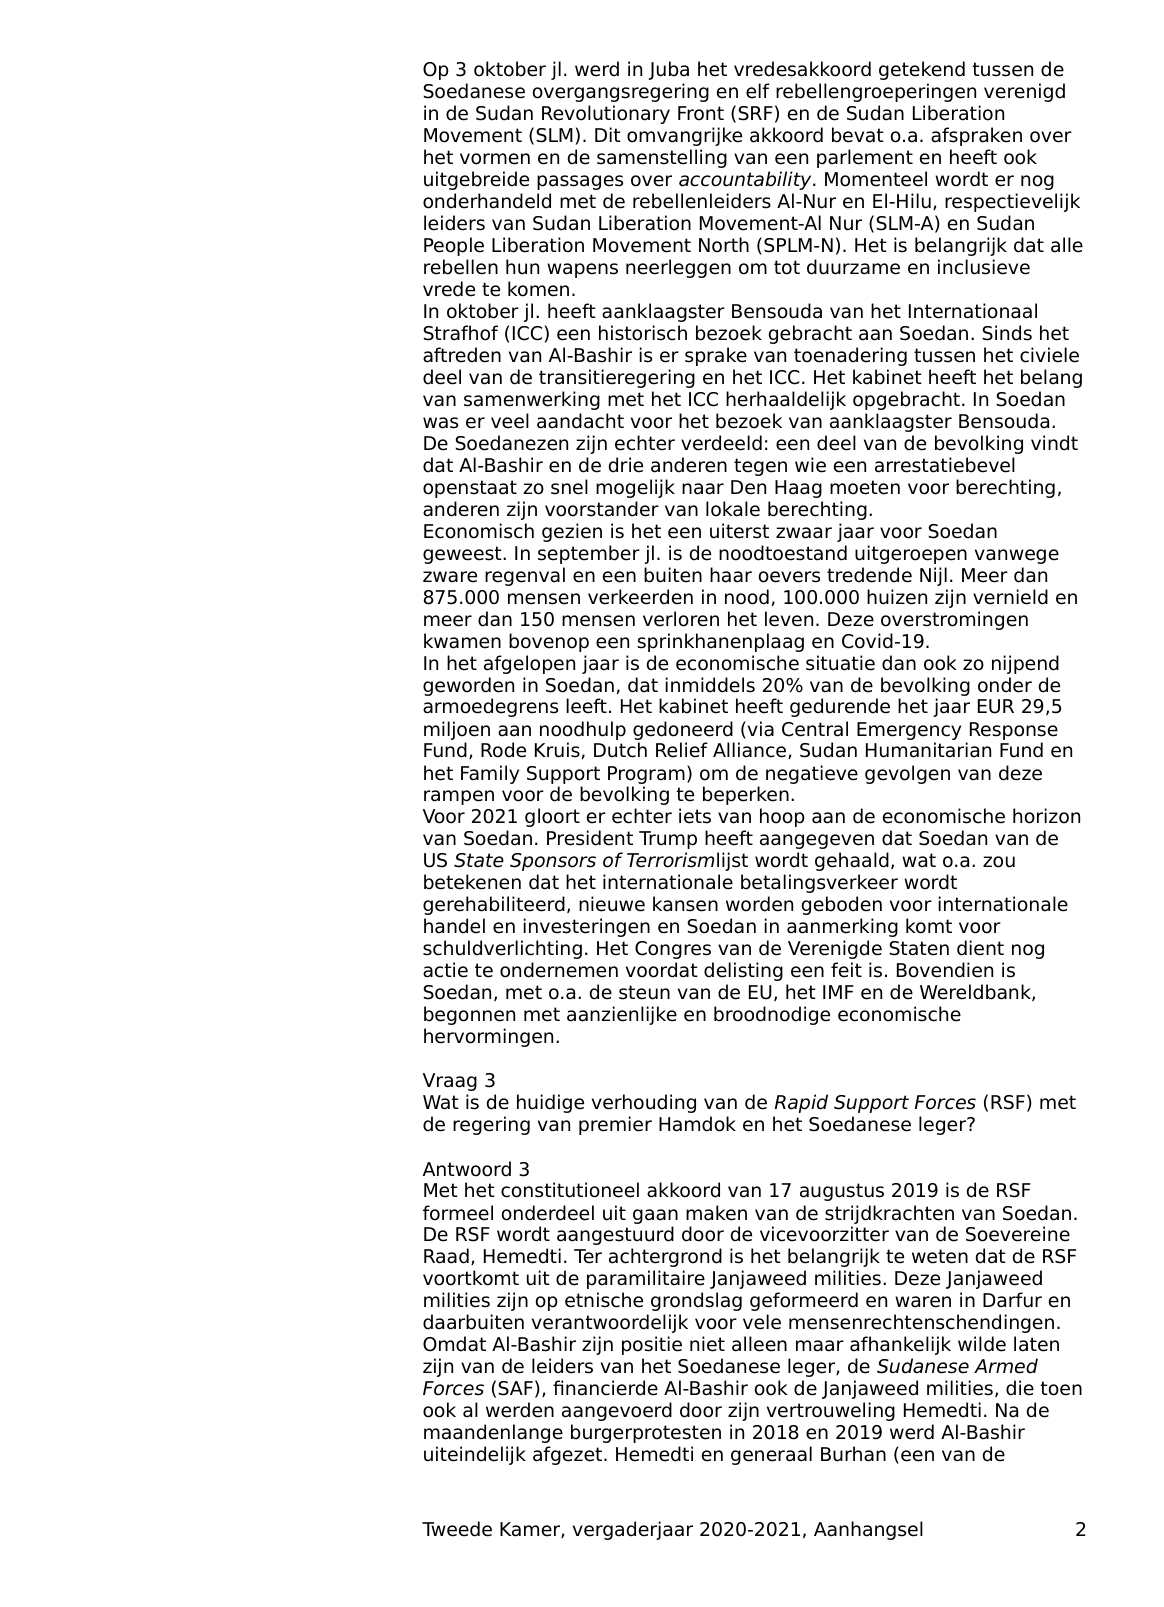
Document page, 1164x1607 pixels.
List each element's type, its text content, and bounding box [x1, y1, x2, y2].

text Wat is de huidige verhouding van de Rapid Support Forces (RSF) met de regering van premier Hamdok en het Soedanese leger? [422, 1092, 1087, 1136]
text Met het constitutioneel akkoord van 17 augustus 2019 is de RSF formeel onderdeel uit gaan maken van de strijdkrachten van Soedan. De RSF wordt aangestuurd door de vicevoorzitter van de Soevereine Raad, Hemedti. Ter achtergrond is het belangrijk te weten dat de RSF voortkomt uit de paramilitaire Janjaweed milities. Deze Janjaweed milities zijn op etnische grondslag geformeerd en waren in Darfur en daarbuiten verantwoordelijk voor vele mensenrechtenschendingen. Omdat Al-Bashir zijn positie niet alleen maar afhankelijk wilde laten zijn van de leiders van het Soedanese leger, de Sudanese Armed Forces (SAF), financierde Al-Bashir ook de Janjaweed milities, die toen ook al werden aangevoerd door zijn vertrouweling Hemedti. Na de maandenlange burgerprotesten in 2018 en 2019 werd Al-Bashir uiteindelijk afgezet. Hemedti en generaal Burhan (een van de [422, 1180, 1087, 1466]
text Voor 2021 gloort er echter iets van hoop aan de economische horizon van Soedan. President Trump heeft aangegeven dat Soedan van de US State Sponsors of Terrorismlijst wordt gehaald, wat o.a. zou betekenen dat het internationale betalingsverkeer wordt gerehabiliteerd, nieuwe kansen worden geboden voor internationale handel en investeringen en Soedan in aanmerking komt voor schuldverlichting. Het Congres van de Verenigde Staten dient nog actie te ondernemen voordat delisting een feit is. Bovendien is Soedan, met o.a. de steun van de EU, het IMF en de Wereldbank, begonnen met aanzienlijke en broodnodige economische hervormingen. [422, 806, 1087, 1048]
text In oktober jl. heeft aanklaagster Bensouda van het Internationaal Strafhof (ICC) een historisch bezoek gebracht aan Soedan. Sinds het aftreden van Al-Bashir is er sprake van toenadering tussen het civiele deel van de transitieregering en het ICC. Het kabinet heeft het belang van samenwerking met het ICC herhaaldelijk opgebracht. In Soedan was er veel aandacht voor het bezoek van aanklaagster Bensouda. De Soedanezen zijn echter verdeeld: een deel van de bevolking vindt dat Al-Bashir en de drie anderen tegen wie een arrestatiebevel openstaat zo snel mogelijk naar Den Haag moeten voor berechting, anderen zijn voorstander van lokale berechting. [422, 301, 1087, 521]
text Vraag 3 [422, 1070, 1087, 1092]
text Economisch gezien is het een uiterst zwaar jaar voor Soedan geweest. In september jl. is de noodtoestand uitgeroepen vanwege zware regenval en een buiten haar oevers tredende Nijl. Meer dan 875.000 mensen verkeerden in nood, 100.000 huizen zijn vernield en meer dan 150 mensen verloren het leven. Deze overstromingen kwamen bovenop een sprinkhanenplaag en Covid-19. [422, 521, 1087, 652]
text In het afgelopen jaar is de economische situatie dan ook zo nijpend geworden in Soedan, dat inmiddels 20% van de bevolking onder de armoedegrens leeft. Het kabinet heeft gedurende het jaar EUR 29,5 miljoen aan noodhulp gedoneerd (via Central Emergency Response Fund, Rode Kruis, Dutch Relief Alliance, Sudan Humanitarian Fund en het Family Support Program) om de negatieve gevolgen van deze rampen voor de bevolking te beperken. [422, 652, 1087, 806]
text Op 3 oktober jl. werd in Juba het vredesakkoord getekend tussen de Soedanese overgangsregering en elf rebellengroeperingen verenigd in de Sudan Revolutionary Front (SRF) en de Sudan Liberation Movement (SLM). Dit omvangrijke akkoord bevat o.a. afspraken over het vormen en de samenstelling van een parlement en heeft ook uitgebreide passages over accountability. Momenteel wordt er nog onderhandeld met de rebellenleiders Al-Nur en El-Hilu, respectievelijk leiders van Sudan Liberation Movement-Al Nur (SLM-A) en Sudan People Liberation Movement North (SPLM-N). Het is belangrijk dat alle rebellen hun wapens neerleggen om tot duurzame en inclusieve vrede te komen. [422, 59, 1087, 301]
text Antwoord 3 [422, 1158, 1087, 1180]
